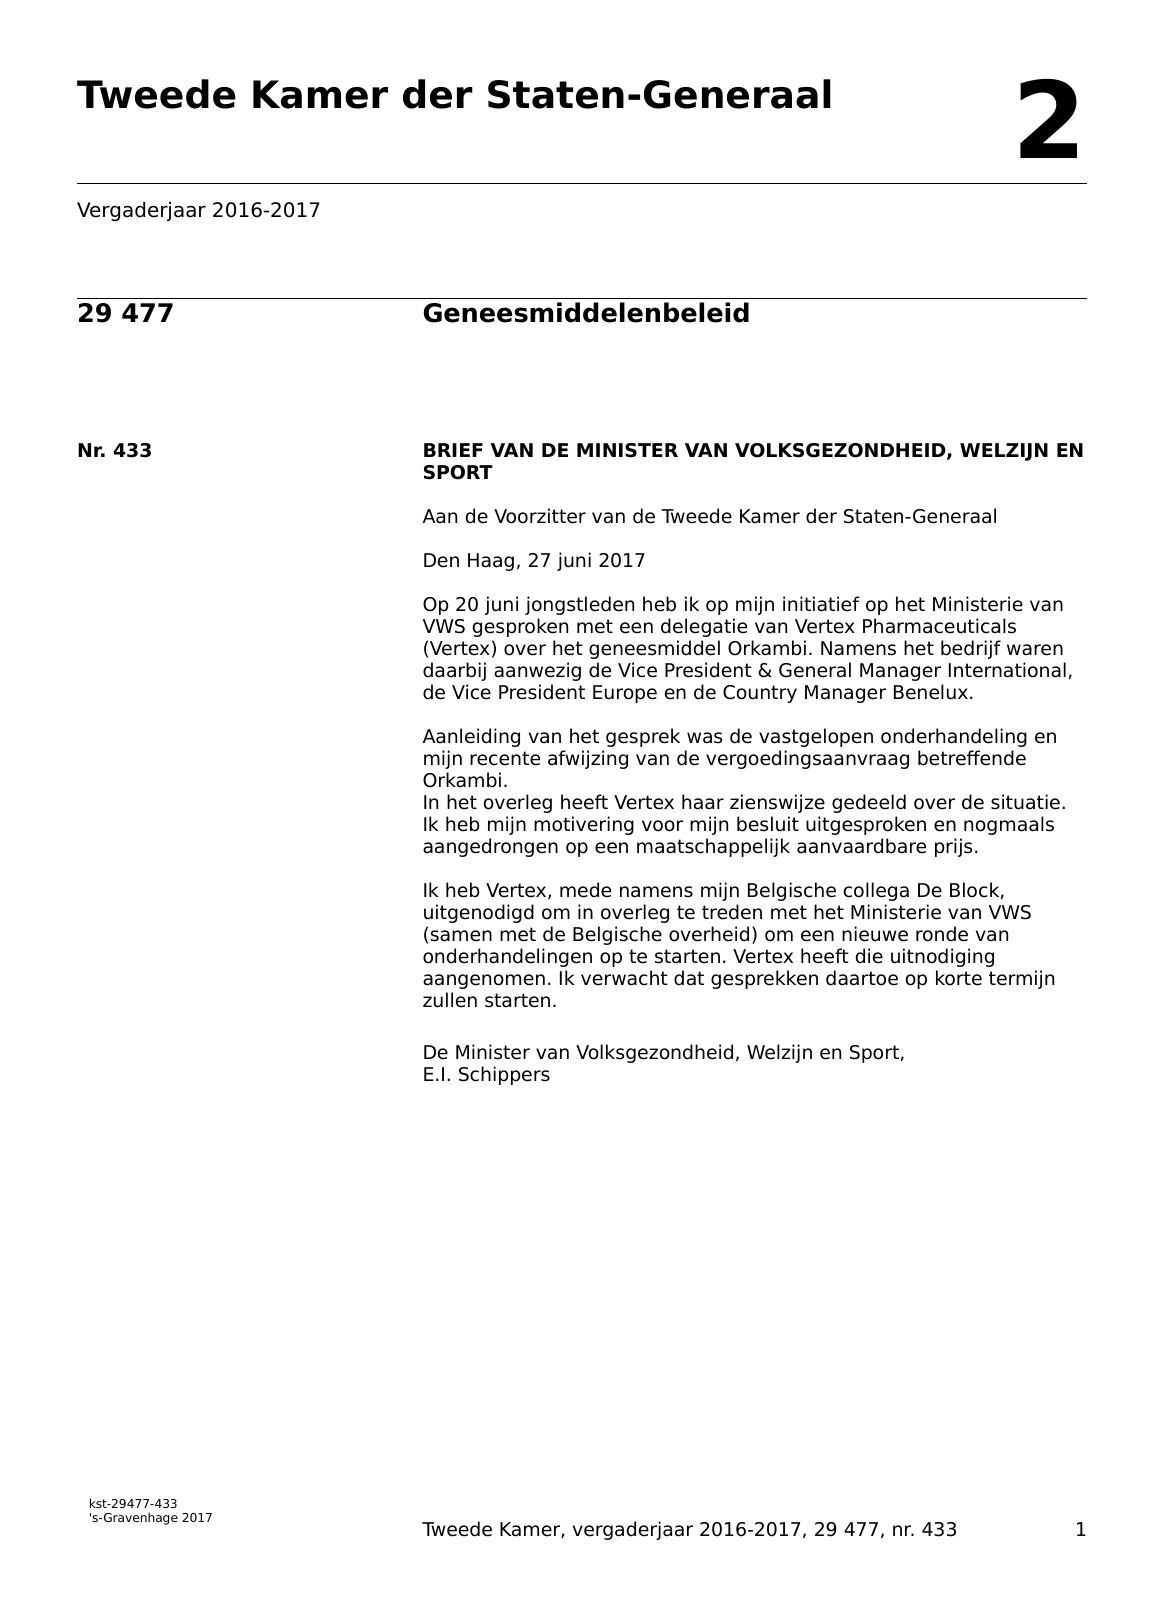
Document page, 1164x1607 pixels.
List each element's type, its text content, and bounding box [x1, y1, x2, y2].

subtitle 29 477 Geneesmiddelenbeleid [77, 299, 1087, 329]
text Aan de Voorzitter van de Tweede Kamer der Staten-Generaal [422, 506, 1087, 528]
text Aanleiding van het gesprek was de vastgelopen onderhandeling en mijn recente afwijzing van de vergoedingsaanvraag betreffende Orkambi. [422, 726, 1087, 792]
table_header Tweede Kamer der Staten-Generaal [77, 59, 886, 183]
text Ik heb mijn motivering voor mijn besluit uitgesproken en nogmaals aangedrongen op een maatschappelijk aanvaardbare prijs. [422, 814, 1087, 858]
text 's-Gravenhage 2017 [88, 1511, 323, 1525]
subtitle Nr. 433 BRIEF VAN DE MINISTER VAN VOLKSGEZONDHEID, WELZIJN EN SPORT [77, 440, 1087, 484]
text kst-29477-433 [88, 1497, 323, 1511]
text De Minister van Volksgezondheid, Welzijn en Sport, E.I. Schippers [422, 1042, 1087, 1086]
table_header 2 [886, 59, 1087, 183]
text Op 20 juni jongstleden heb ik op mijn initiatief op het Ministerie van VWS gesproken met een delegatie van Vertex Pharmaceuticals (Vertex) over het geneesmiddel Orkambi. Namens het bedrijf waren daarbij aanwezig de Vice President & General Manager International, de Vice President Europe en de Country Manager Benelux. [422, 594, 1087, 704]
table_cell Vergaderjaar 2016-2017 [77, 184, 1087, 298]
text Den Haag, 27 juni 2017 [422, 550, 1087, 572]
text Ik heb Vertex, mede namens mijn Belgische collega De Block, uitgenodigd om in overleg te treden met het Ministerie van VWS (samen met de Belgische overheid) om een nieuwe ronde van onderhandelingen op te starten. Vertex heeft die uitnodiging aangenomen. Ik verwacht dat gesprekken daartoe op korte termijn zullen starten. [422, 880, 1087, 1012]
text In het overleg heeft Vertex haar zienswijze gedeeld over de situatie. [422, 792, 1087, 814]
